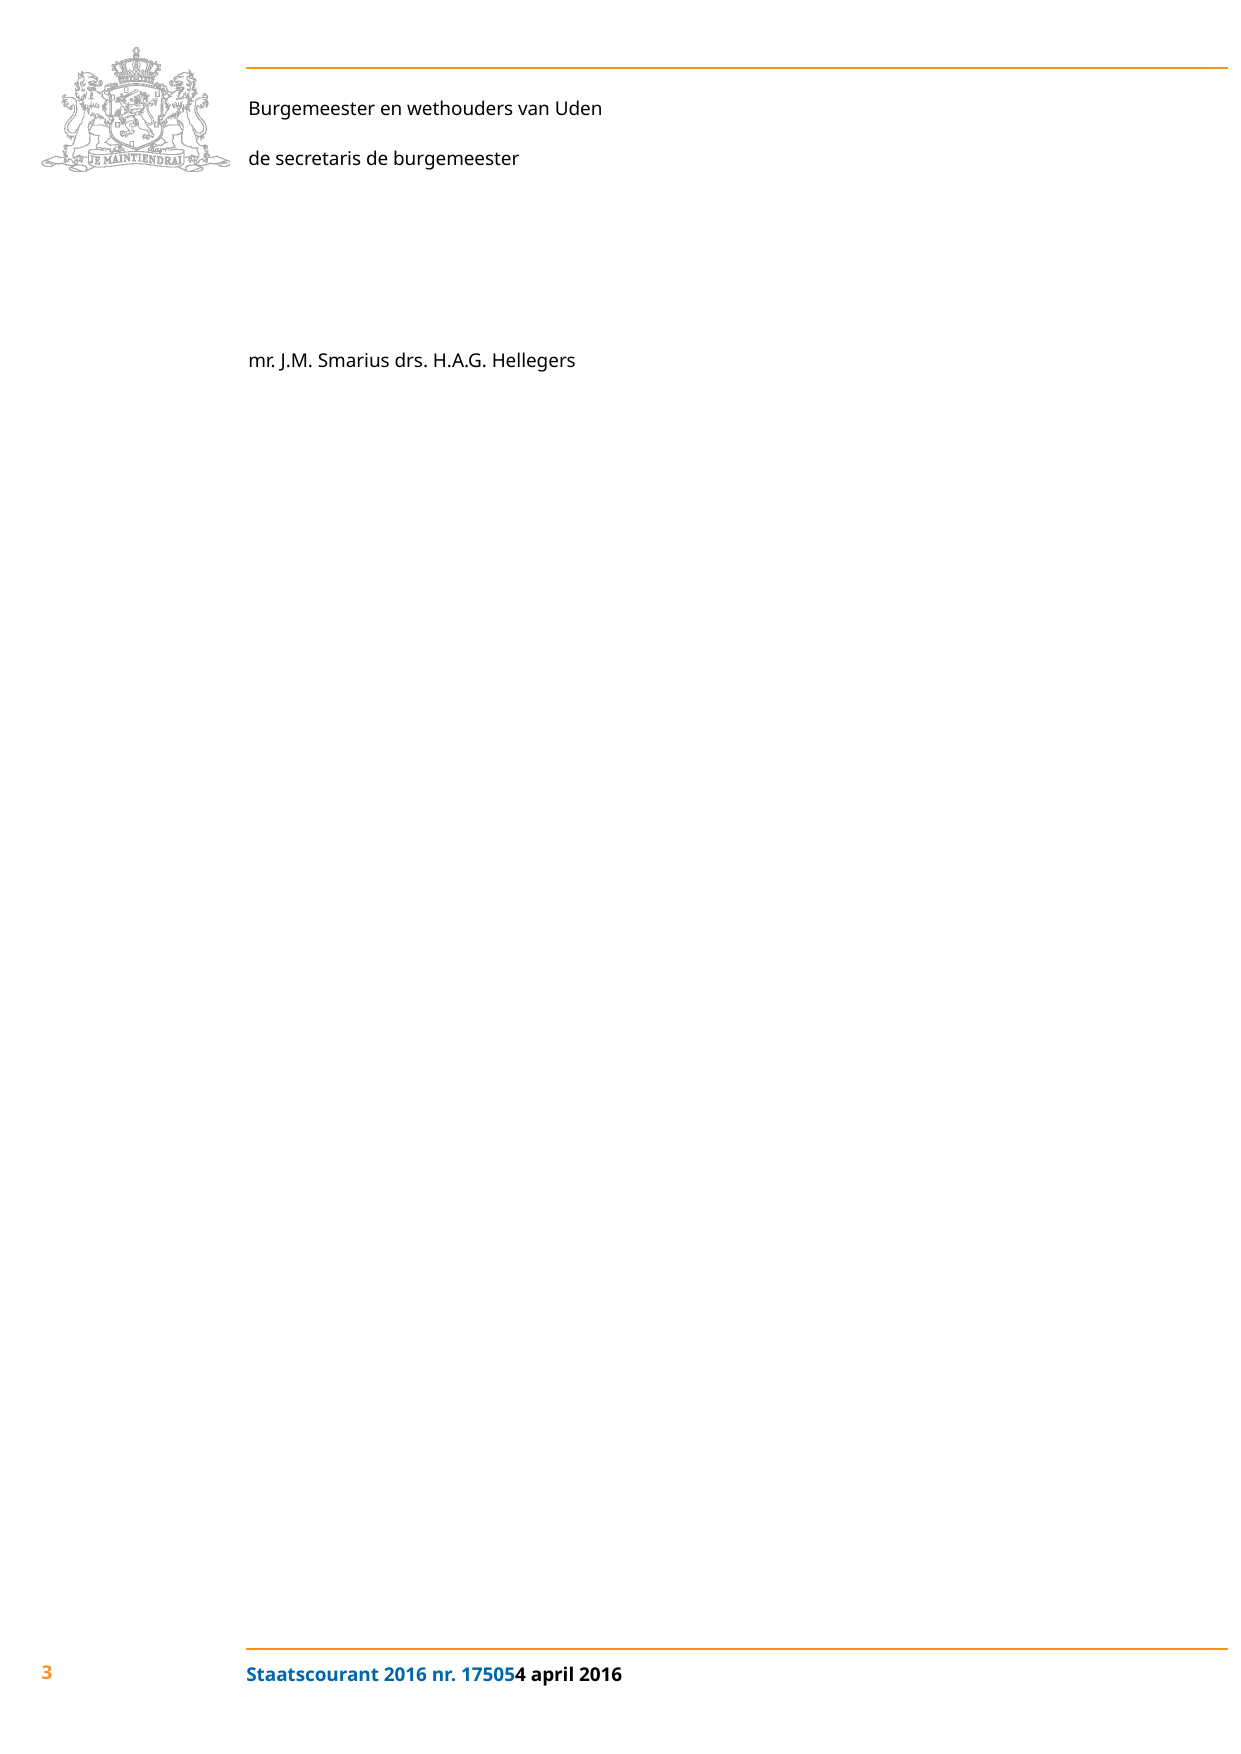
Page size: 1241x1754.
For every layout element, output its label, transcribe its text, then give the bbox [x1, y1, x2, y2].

text Burgemeester en wethouders van Uden [248, 95, 1152, 121]
text de secretaris de burgemeester [248, 145, 1152, 171]
text mr. J.M. Smarius drs. H.A.G. Hellegers [248, 347, 1152, 373]
picture [41, 47, 231, 172]
